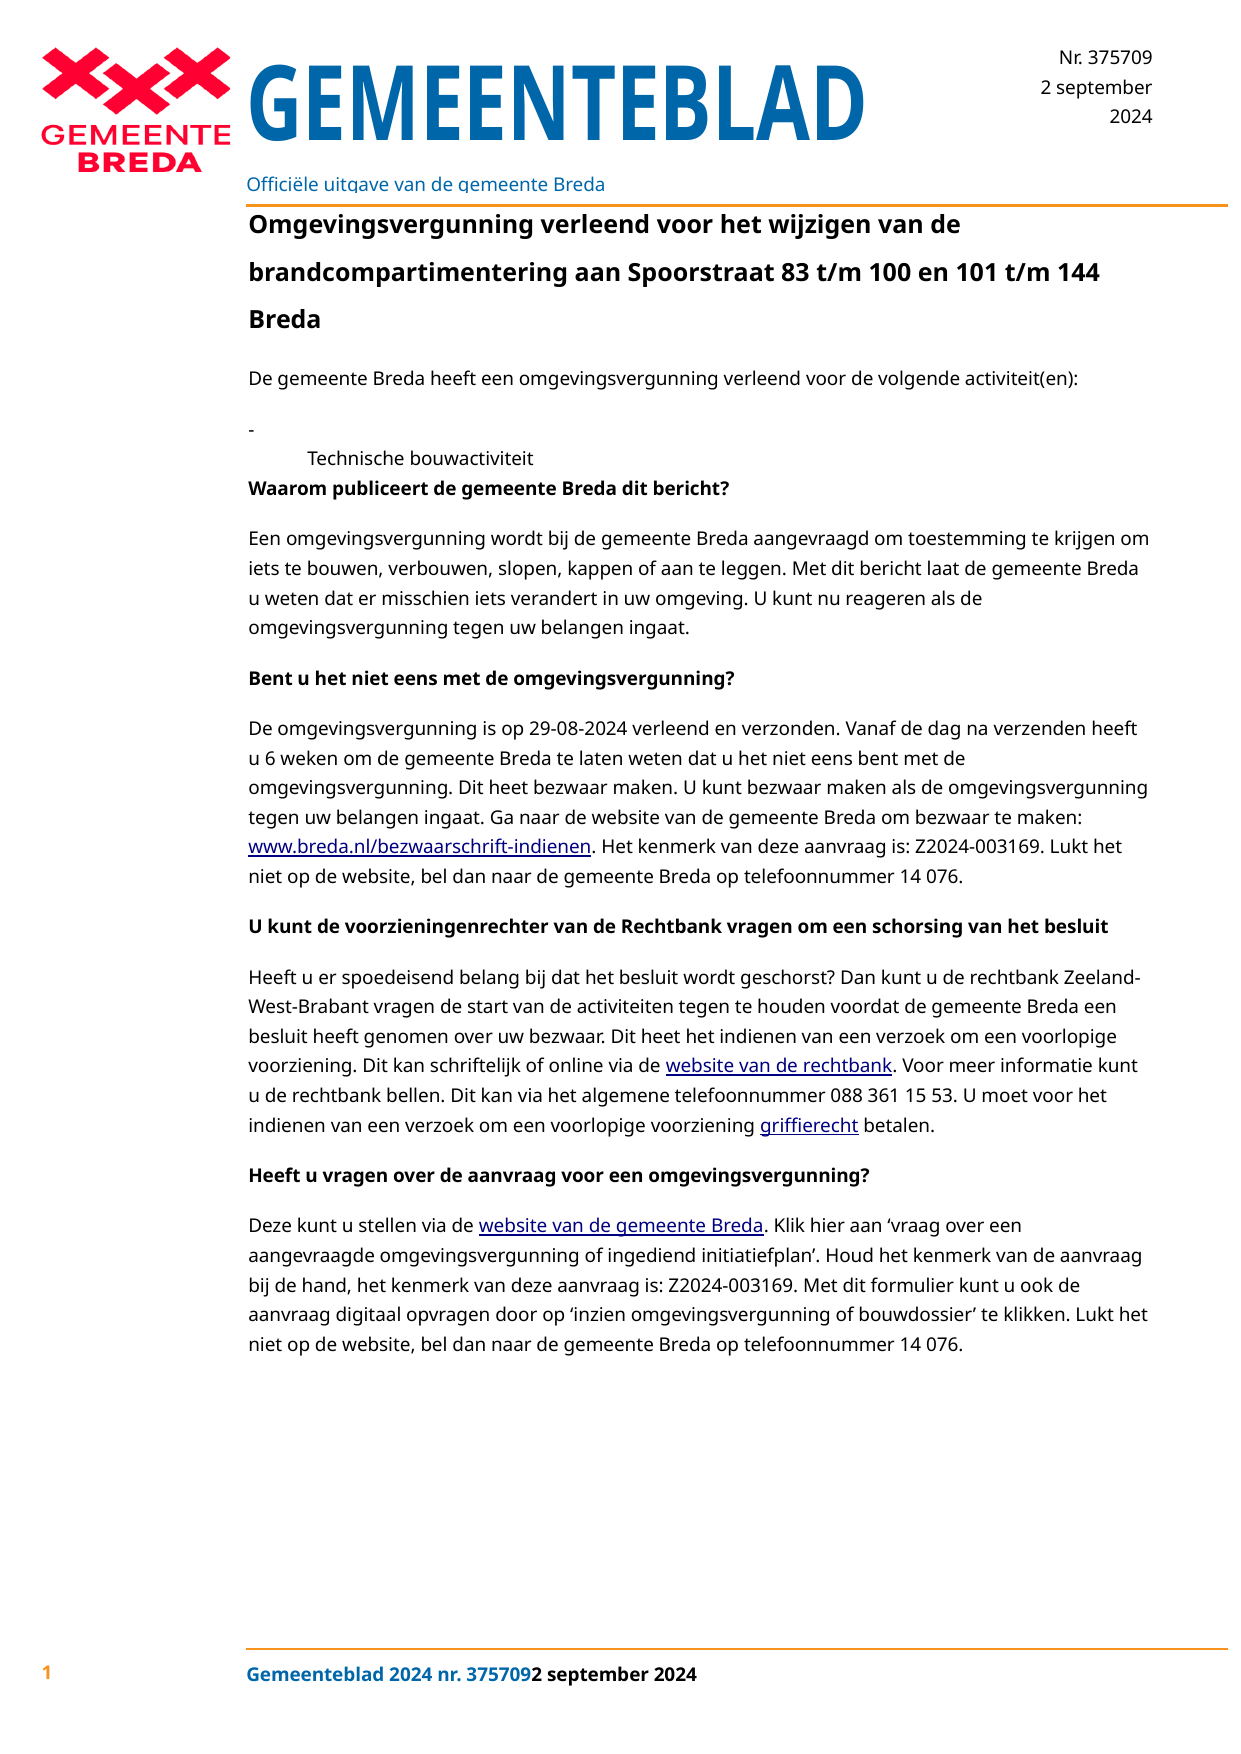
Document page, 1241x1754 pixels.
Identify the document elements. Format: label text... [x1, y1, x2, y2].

text Omgevingsvergunning verleend voor het wijzigen van de brandcompartimentering aan Spoorstraat 83 t/m 100 en 101 t/m 144 Breda [248, 207, 1152, 336]
text Bent u het niet eens met de omgevingsvergunning? [248, 665, 1152, 690]
text Waarom publiceert de gemeente Breda dit bericht? [248, 475, 1152, 501]
text De gemeente Breda heeft een omgevingsvergunning verleend voor de volgende activiteit(en): [248, 366, 1152, 391]
text U kunt de voorzieningenrechter van de Rechtbank vragen om een schorsing van het besluit [248, 913, 1152, 939]
list Technische bouwactiviteit [248, 446, 1152, 471]
text De omgevingsvergunning is op 29-08-2024 verleend en verzonden. Vanaf de dag na verzenden heeft u 6 weken om de gemeente Breda te laten weten dat u het niet eens bent met de omgevingsvergunning. Dit heet bezwaar maken. U kunt bezwaar maken als de omgevingsvergunning tegen uw belangen ingaat. Ga naar de website van de gemeente Breda om bezwaar te maken: www.breda.nl/bezwaarschrift-indienen. Het kenmerk van deze aanvraag is: Z2024-003169. Lukt het niet op de website, bel dan naar de gemeente Breda op telefoonnummer 14 076. [248, 715, 1152, 889]
text Heeft u vragen over de aanvraag voor een omgevingsvergunning? [248, 1162, 1152, 1188]
picture [41, 47, 231, 172]
text Deze kunt u stellen via de website van de gemeente Breda. Klik hier aan ‘vraag over een aangevraagde omgevingsvergunning of ingediend initiatiefplan’. Houd het kenmerk van de aanvraag bij de hand, het kenmerk van deze aanvraag is: Z2024-003169. Met dit formulier kunt u ook de aanvraag digitaal opvragen door op ‘inzien omgevingsvergunning of bouwdossier’ te klikken. Lukt het niet op de website, bel dan naar de gemeente Breda op telefoonnummer 14 076. [248, 1213, 1152, 1357]
text Een omgevingsvergunning wordt bij de gemeente Breda aangevraagd om toestemming te krijgen om iets te bouwen, verbouwen, slopen, kappen of aan te leggen. Met dit bericht laat de gemeente Breda u weten dat er misschien iets verandert in uw omgeving. U kunt nu reageren als de omgevingsvergunning tegen uw belangen ingaat. [248, 526, 1152, 640]
text Heeft u er spoedeisend belang bij dat het besluit wordt geschorst? Dan kunt u de rechtbank Zeeland-West-Brabant vragen de start van de activiteiten tegen te houden voordat de gemeente Breda een besluit heeft genomen over uw bezwaar. Dit heet het indienen van een verzoek om een voorlopige voorziening. Dit kan schriftelijk of online via de website van de rechtbank. Voor meer informatie kunt u de rechtbank bellen. Dit kan via het algemene telefoonnummer 088 361 15 53. U moet voor het indienen van een verzoek om een voorlopige voorziening griffierecht betalen. [248, 964, 1152, 1137]
